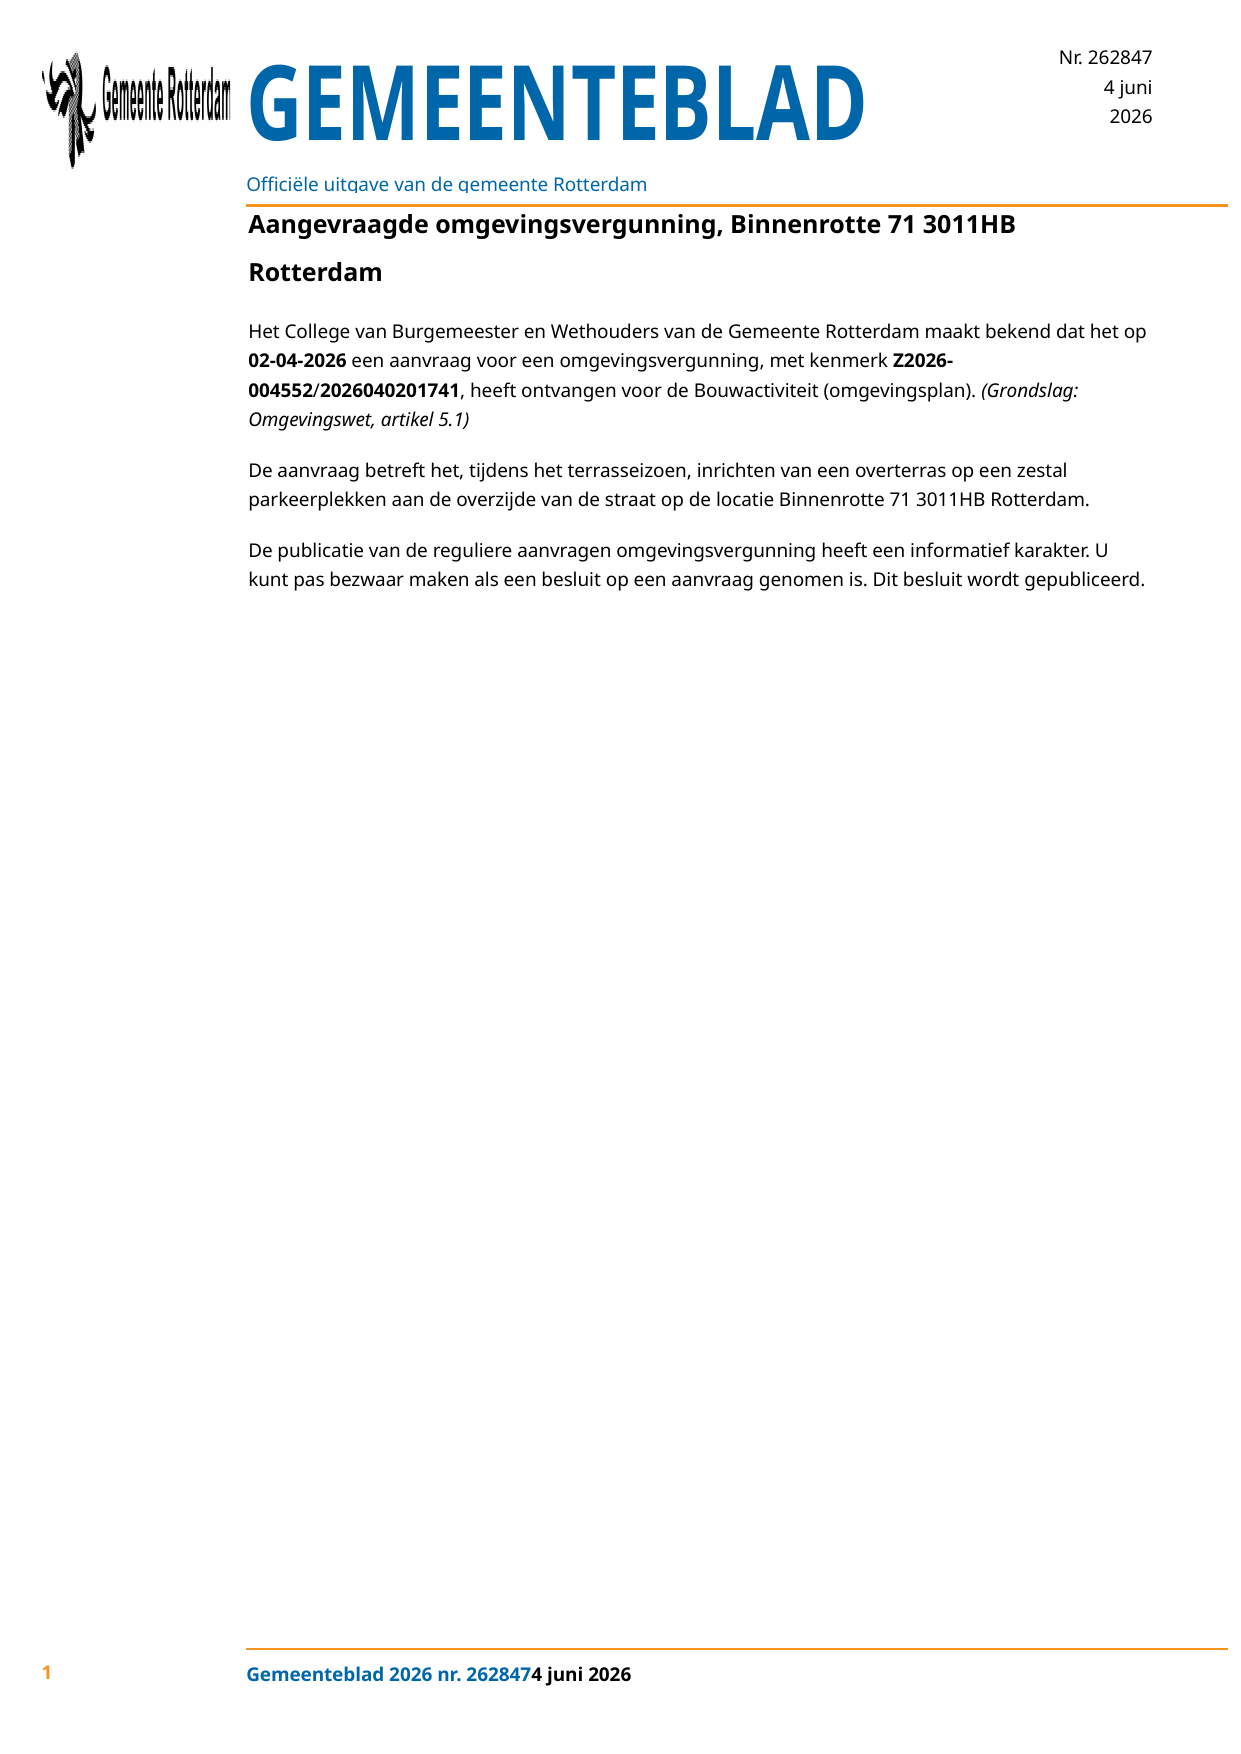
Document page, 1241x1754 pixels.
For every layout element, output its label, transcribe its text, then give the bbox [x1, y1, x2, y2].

text Het College van Burgemeester en Wethouders van de Gemeente Rotterdam maakt bekend dat het op 02-04-2026 een aanvraag voor een omgevingsvergunning, met kenmerk Z2026-004552/2026040201741, heeft ontvangen voor de Bouwactiviteit (omgevingsplan). (Grondslag: Omgevingswet, artikel 5.1) [248, 318, 1152, 432]
text De publicatie van de reguliere aanvragen omgevingsvergunning heeft een informatief karakter. U kunt pas bezwaar maken als een besluit op een aanvraag genomen is. Dit besluit wordt gepubliceerd. [248, 537, 1152, 592]
text Aangevraagde omgevingsvergunning, Binnenrotte 71 3011HB Rotterdam [248, 207, 1152, 288]
picture [41, 47, 231, 172]
text De aanvraag betreft het, tijdens het terrasseizoen, inrichten van een overterras op een zestal parkeerplekken aan de overzijde van de straat op de locatie Binnenrotte 71 3011HB Rotterdam. [248, 457, 1152, 512]
